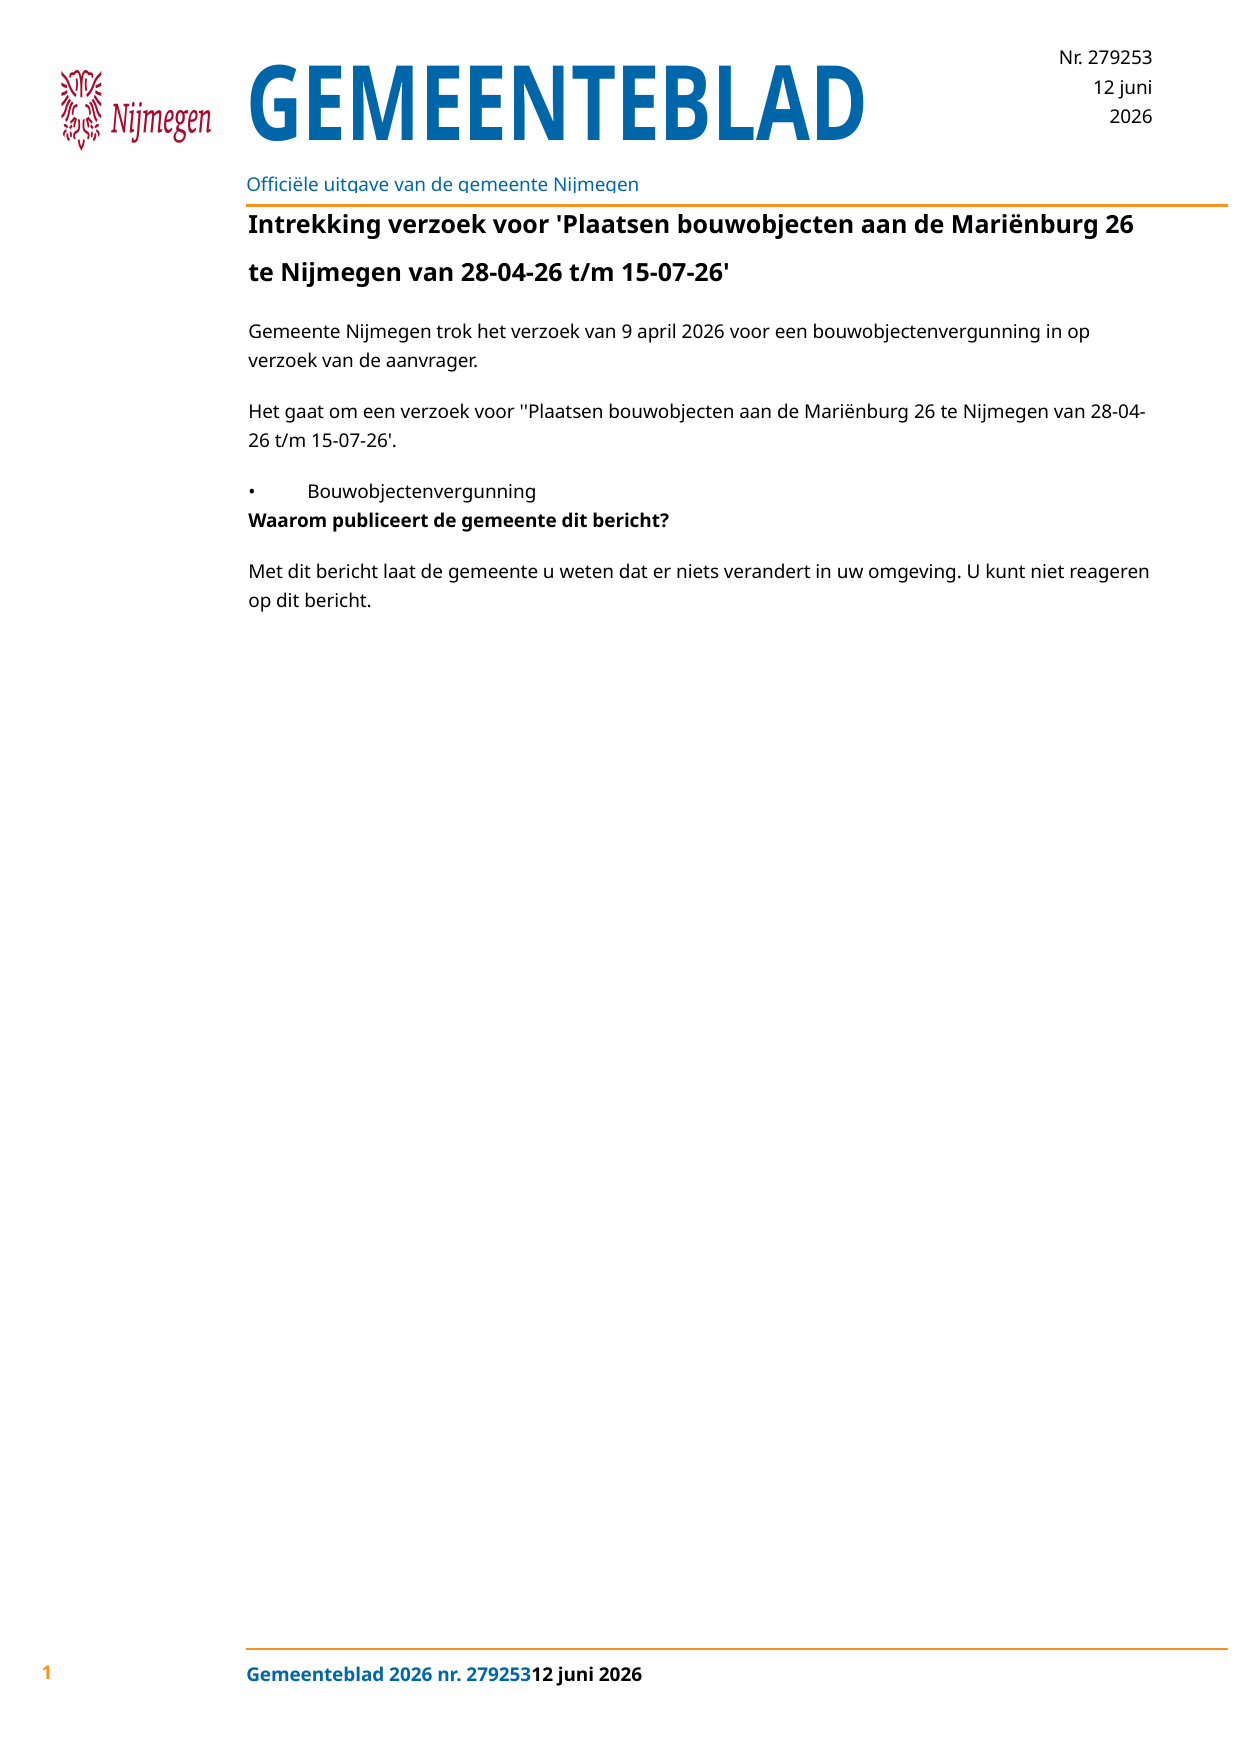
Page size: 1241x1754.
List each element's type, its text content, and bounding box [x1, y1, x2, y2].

text Het gaat om een verzoek voor ''Plaatsen bouwobjecten aan de Mariënburg 26 te Nijmegen van 28-04-26 t/m 15-07-26'. [248, 398, 1152, 453]
text Gemeente Nijmegen trok het verzoek van 9 april 2026 voor een bouwobjectenvergunning in op verzoek van de aanvrager. [248, 318, 1152, 373]
picture [41, 47, 231, 172]
text Intrekking verzoek voor 'Plaatsen bouwobjecten aan de Mariënburg 26 te Nijmegen van 28-04-26 t/m 15-07-26' [248, 207, 1152, 288]
text Waarom publiceert de gemeente dit bericht? [248, 507, 1152, 533]
list Bouwobjectenvergunning [248, 478, 1152, 504]
text Met dit bericht laat de gemeente u weten dat er niets verandert in uw omgeving. U kunt niet reageren op dit bericht. [248, 558, 1152, 613]
